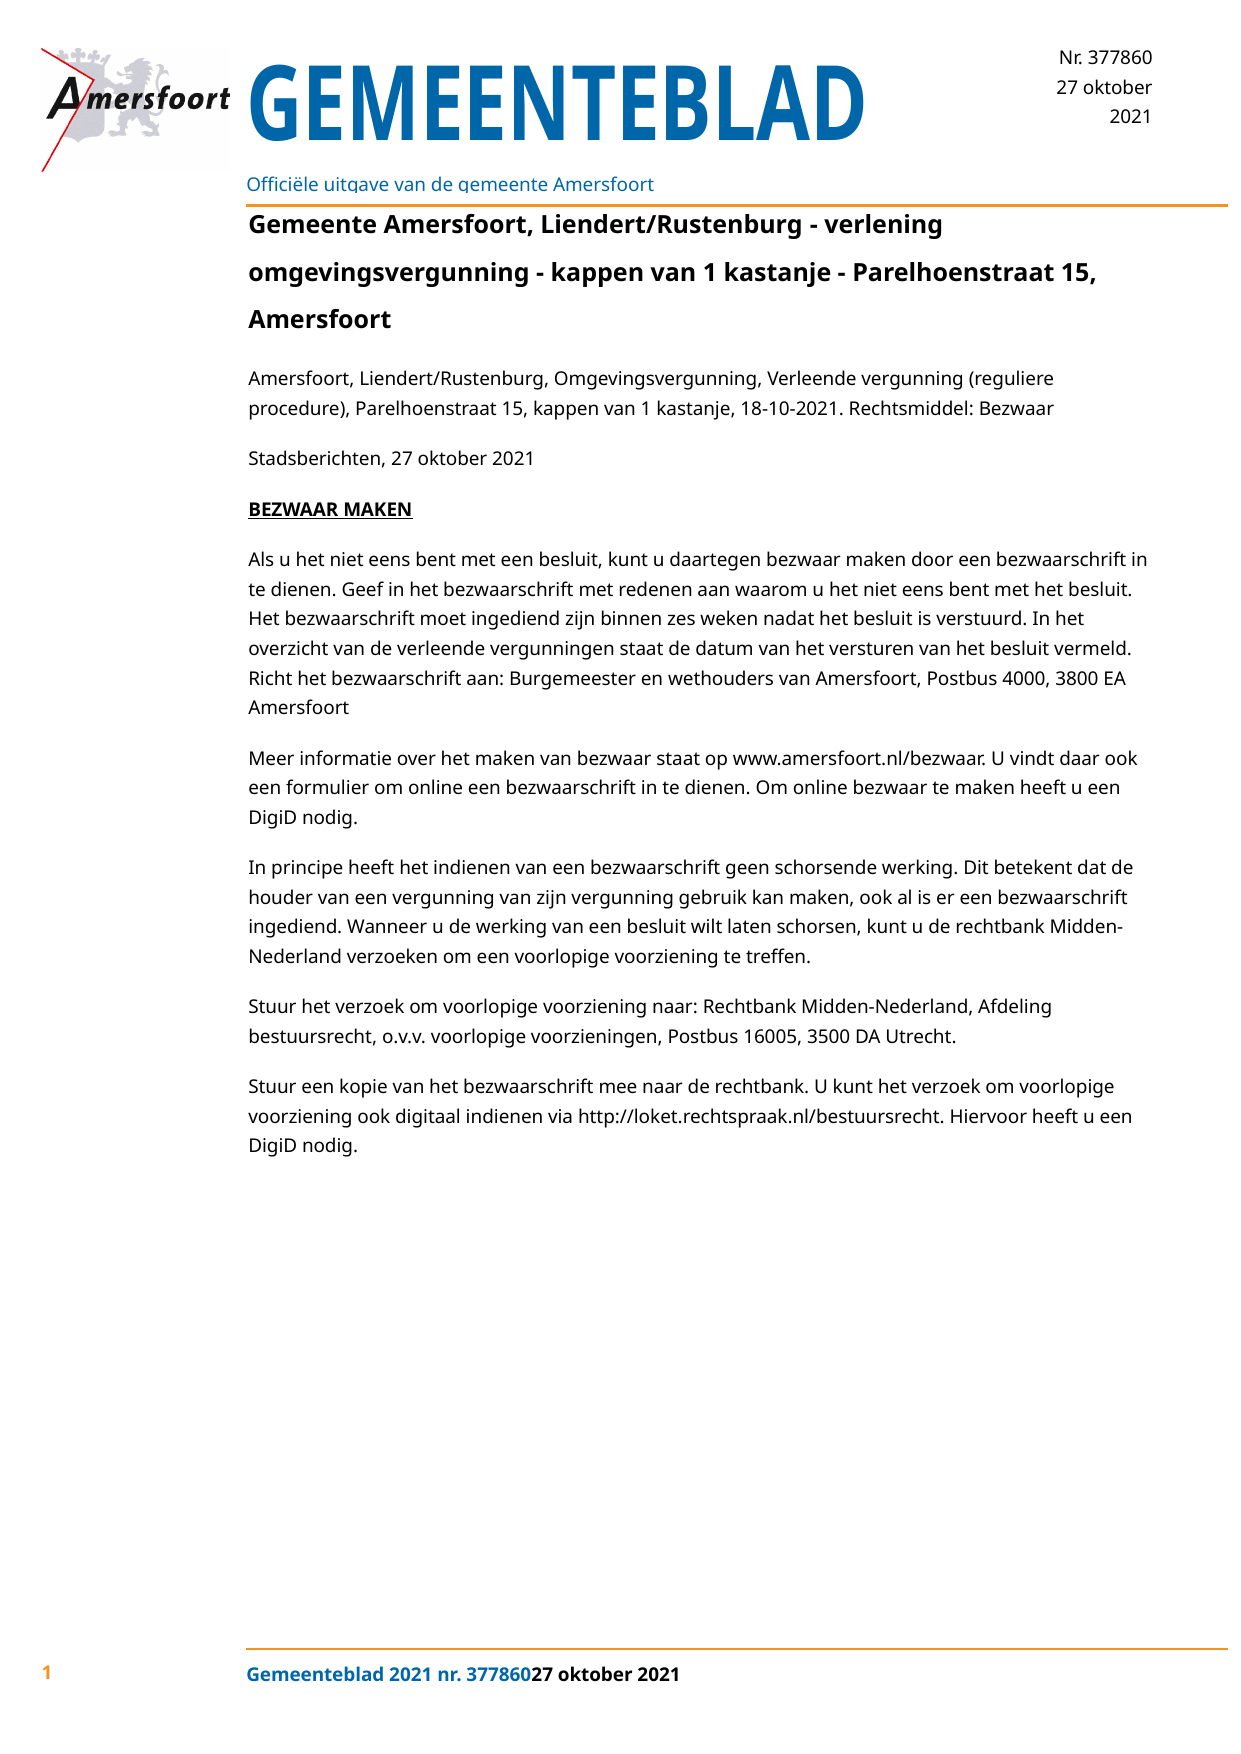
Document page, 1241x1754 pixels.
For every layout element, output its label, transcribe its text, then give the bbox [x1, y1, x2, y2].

text Stuur een kopie van het bezwaarschrift mee naar de rechtbank. U kunt het verzoek om voorlopige voorziening ook digitaal indienen via http://loket.rechtspraak.nl/bestuursrecht. Hiervoor heeft u een DigiD nodig. [248, 1073, 1152, 1158]
text BEZWAAR MAKEN [248, 496, 1152, 522]
text Meer informatie over het maken van bezwaar staat op www.amersfoort.nl/bezwaar. U vindt daar ook een formulier om online een bezwaarschrift in te dienen. Om online bezwaar te maken heeft u een DigiD nodig. [248, 745, 1152, 829]
text Gemeente Amersfoort, Liendert/Rustenburg - verlening omgevingsvergunning - kappen van 1 kastanje - Parelhoenstraat 15, Amersfoort [248, 207, 1152, 336]
text Amersfoort, Liendert/Rustenburg, Omgevingsvergunning, Verleende vergunning (reguliere procedure), Parelhoenstraat 15, kappen van 1 kastanje, 18-10-2021. Rechtsmiddel: Bezwaar [248, 366, 1152, 421]
text Stadsberichten, 27 oktober 2021 [248, 446, 1152, 471]
picture [41, 47, 231, 172]
text In principe heeft het indienen van een bezwaarschrift geen schorsende werking. Dit betekent dat de houder van een vergunning van zijn vergunning gebruik kan maken, ook al is er een bezwaarschrift ingediend. Wanneer u de werking van een besluit wilt laten schorsen, kunt u de rechtbank Midden-Nederland verzoeken om een voorlopige voorziening te treffen. [248, 854, 1152, 969]
text Stuur het verzoek om voorlopige voorziening naar: Rechtbank Midden-Nederland, Afdeling bestuursrecht, o.v.v. voorlopige voorzieningen, Postbus 16005, 3500 DA Utrecht. [248, 993, 1152, 1049]
text Als u het niet eens bent met een besluit, kunt u daartegen bezwaar maken door een bezwaarschrift in te dienen. Geef in het bezwaarschrift met redenen aan waarom u het niet eens bent met het besluit. Het bezwaarschrift moet ingediend zijn binnen zes weken nadat het besluit is verstuurd. In het overzicht van de verleende vergunningen staat de datum van het versturen van het besluit vermeld. Richt het bezwaarschrift aan: Burgemeester en wethouders van Amersfoort, Postbus 4000, 3800 EA Amersfoort [248, 546, 1152, 720]
